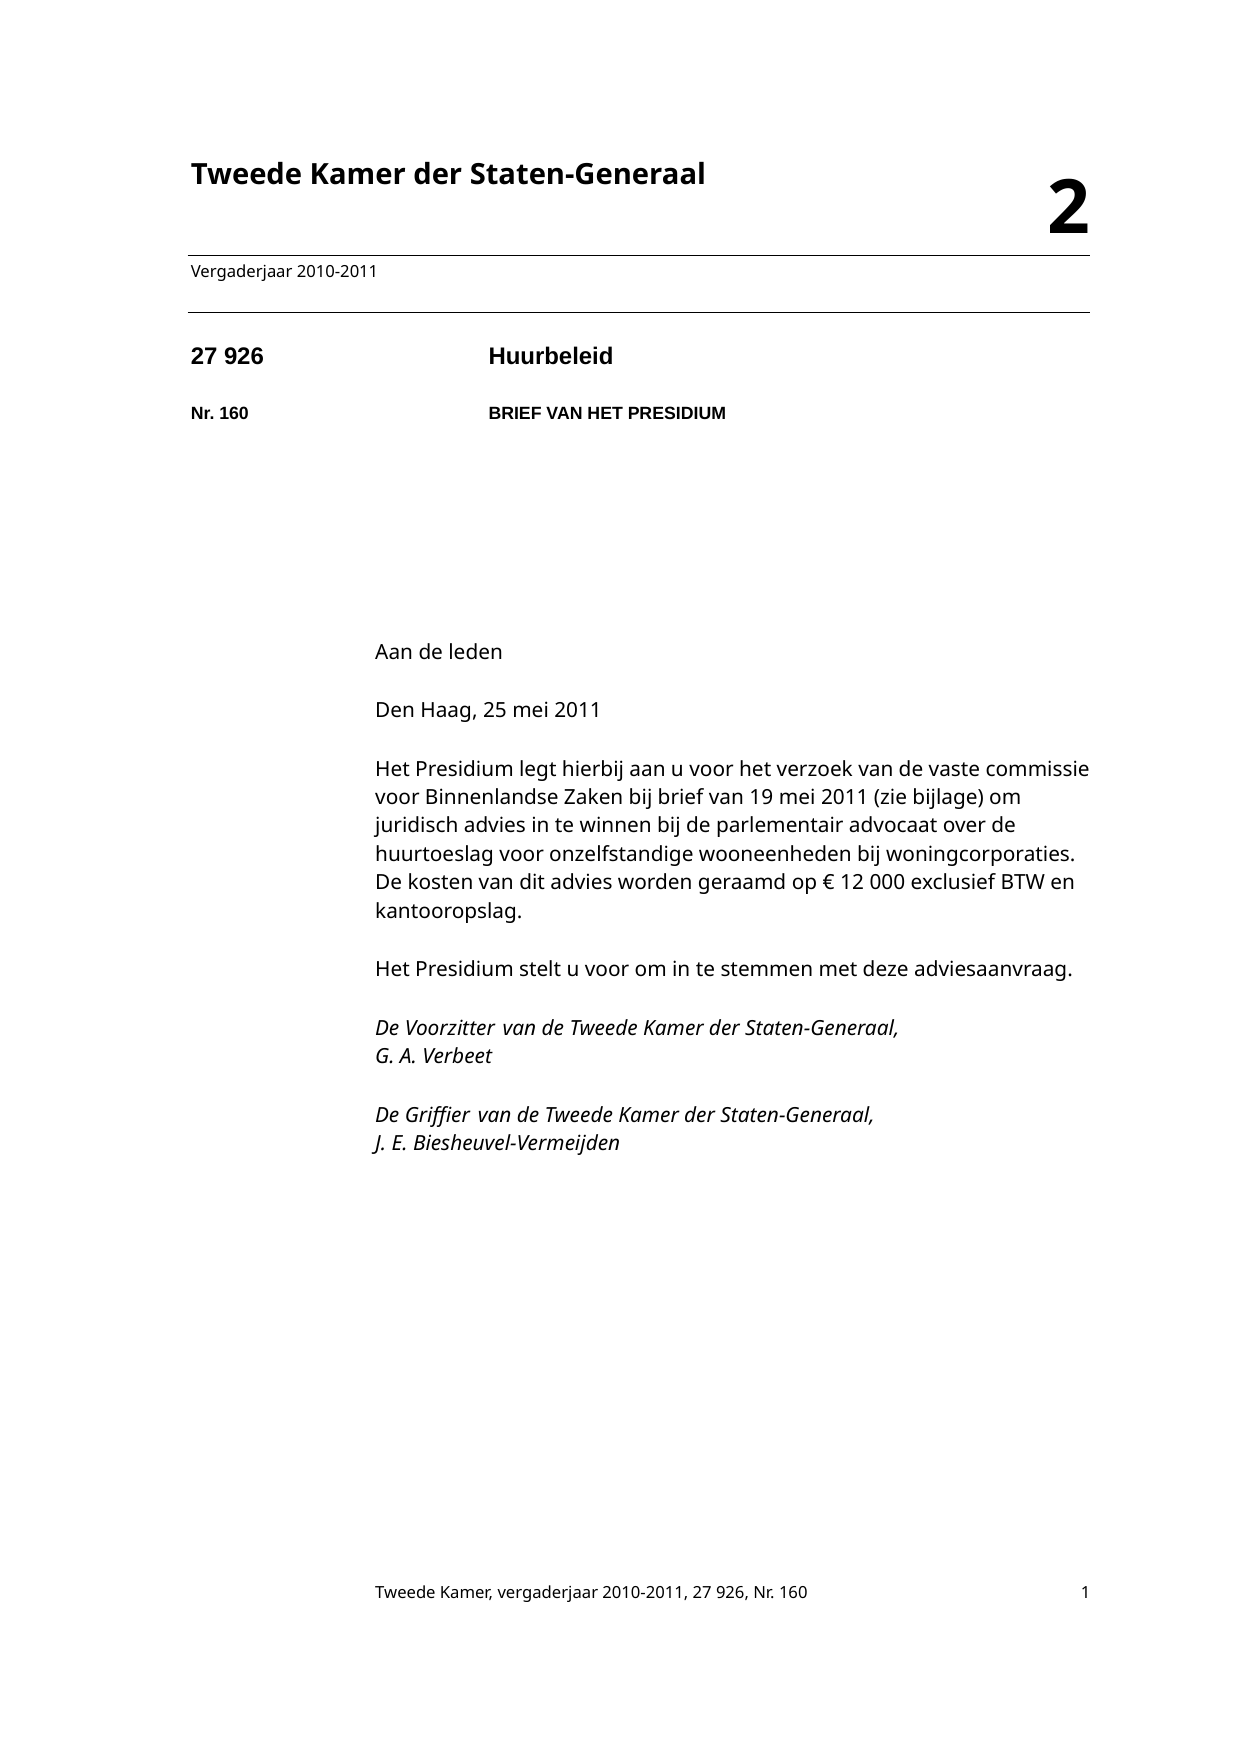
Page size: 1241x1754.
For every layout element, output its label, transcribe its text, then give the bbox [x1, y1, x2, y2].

table_cell Vergaderjaar 2010-2011 [188, 256, 485, 312]
table_cell [485, 256, 1090, 312]
table_cell Huurbeleid [485, 339, 1090, 399]
table_cell 27 926 [188, 339, 485, 399]
text De Griffier van de Tweede Kamer der Staten-Generaal, [375, 1100, 1090, 1128]
text Het Presidium legt hierbij aan u voor het verzoek van de vaste commissie voor Binnenlandse Zaken bij brief van 19 mei 2011 (zie bijlage) om juridisch advies in te winnen bij de parlementair advocaat over de huurtoeslag voor onzelfstandige wooneenheden bij woningcorporaties. De kosten van dit advies worden geraamd op € 12 000 exclusief BTW en kantooropslag. [375, 754, 1090, 924]
text Aan de leden [375, 637, 1090, 665]
text G. A. Verbeet [375, 1041, 1090, 1070]
table_cell [485, 313, 1090, 339]
table_header 2 [910, 150, 1090, 255]
text De Voorzitter van de Tweede Kamer der Staten-Generaal, [375, 1013, 1090, 1041]
text Het Presidium stelt u voor om in te stemmen met deze adviesaanvraag. [375, 954, 1090, 983]
table_header Tweede Kamer der Staten-Generaal [188, 150, 909, 255]
table_cell Nr. 160 [188, 399, 485, 518]
text Den Haag, 25 mei 2011 [375, 695, 1090, 724]
text J. E. Biesheuvel-Vermeijden [375, 1128, 1090, 1157]
table_cell BRIEF VAN HET PRESIDIUM [485, 399, 1090, 518]
table_cell [188, 313, 485, 339]
